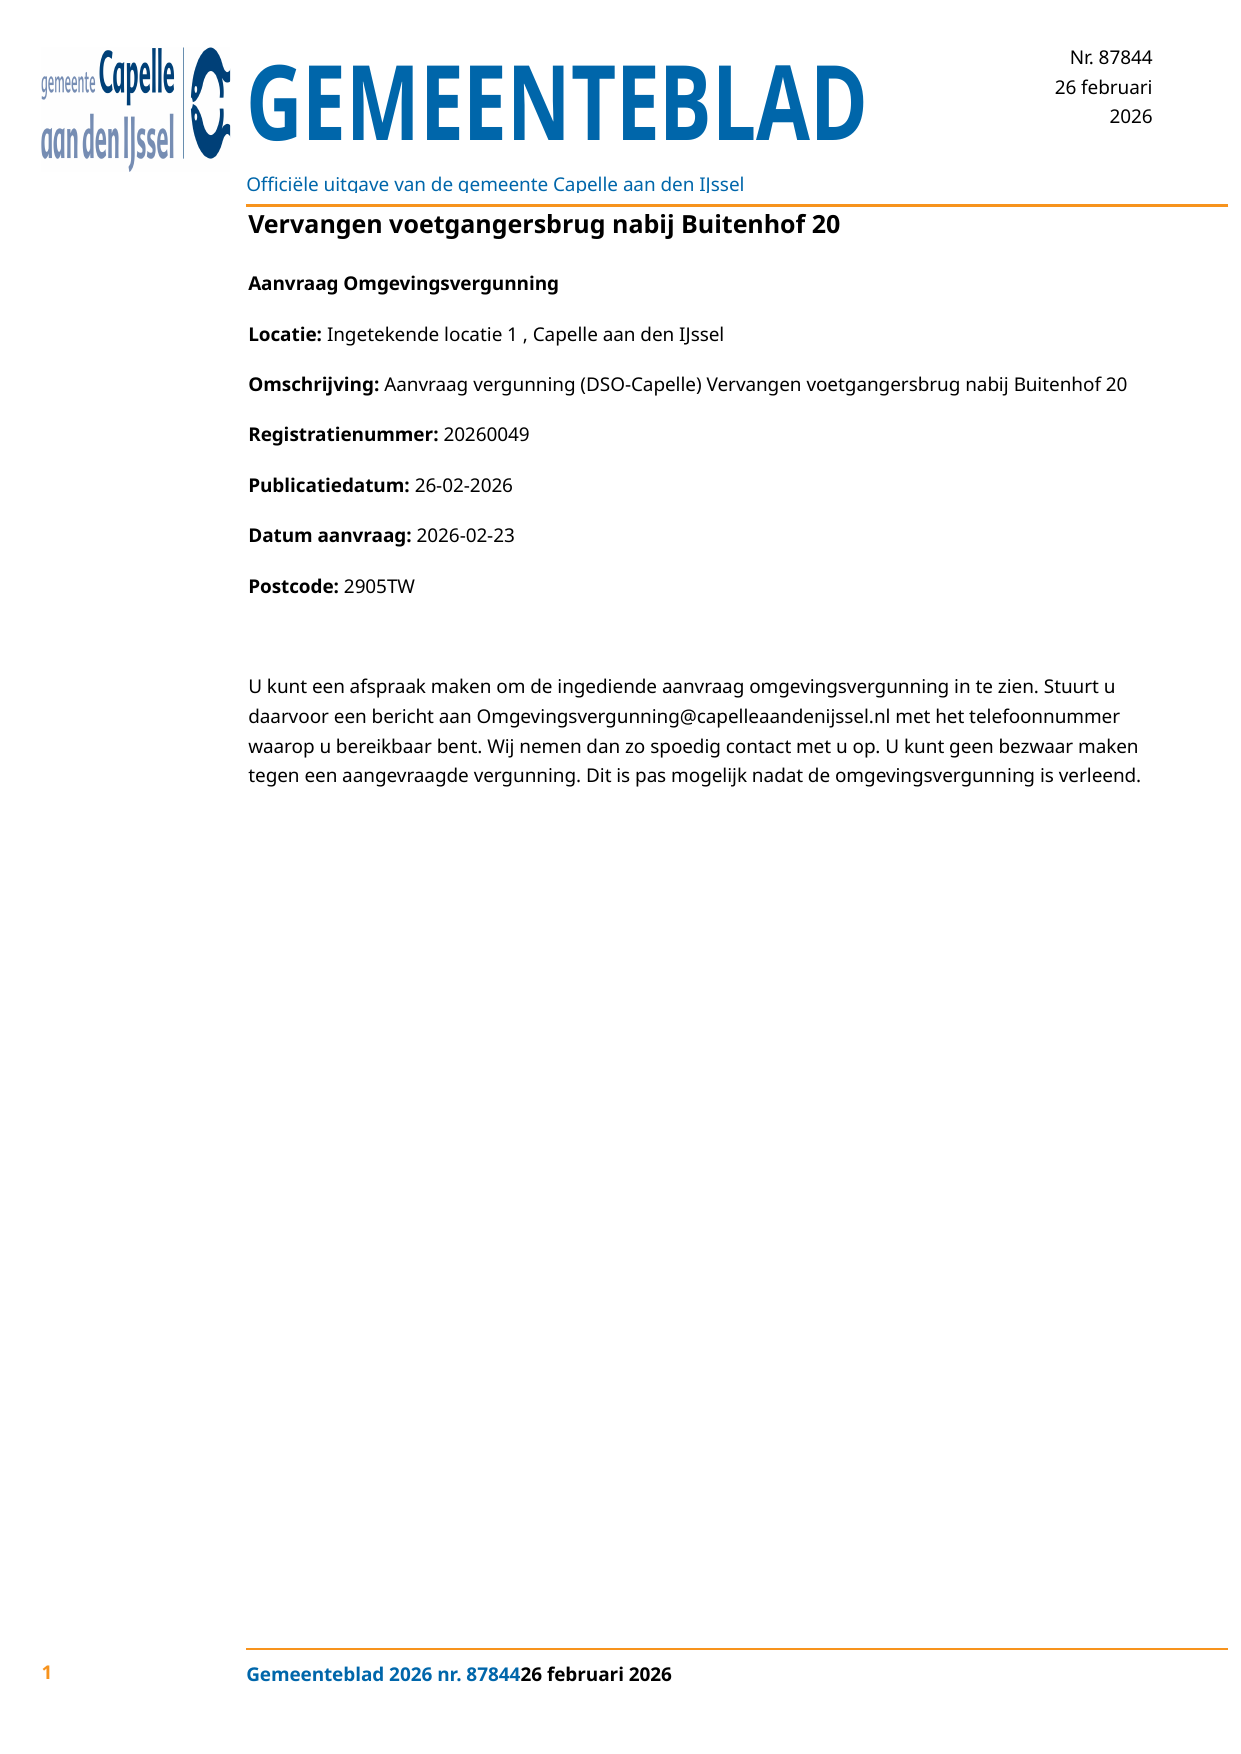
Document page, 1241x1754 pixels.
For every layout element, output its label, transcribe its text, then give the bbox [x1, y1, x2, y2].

text Registratienummer: 20260049 [248, 422, 1152, 447]
text Datum aanvraag: 2026-02-23 [248, 522, 1152, 548]
text Omschrijving: Aanvraag vergunning (DSO-Capelle) Vervangen voetgangersbrug nabij Buitenhof 20 [248, 371, 1152, 397]
text Publicatiedatum: 26-02-2026 [248, 472, 1152, 498]
picture [41, 47, 231, 172]
text U kunt een afspraak maken om de ingediende aanvraag omgevingsvergunning in te zien. Stuurt u daarvoor een bericht aan Omgevingsvergunning@capelleaandenijssel.nl met het telefoonnummer waarop u bereikbaar bent. Wij nemen dan zo spoedig contact met u op. U kunt geen bezwaar maken tegen een aangevraagde vergunning. Dit is pas mogelijk nadat de omgevingsvergunning is verleend. [248, 674, 1152, 788]
text Postcode: 2905TW [248, 573, 1152, 598]
text Aanvraag Omgevingsvergunning [248, 270, 1152, 296]
text Locatie: Ingetekende locatie 1 , Capelle aan den IJssel [248, 321, 1152, 346]
text Vervangen voetgangersbrug nabij Buitenhof 20 [248, 207, 1152, 241]
